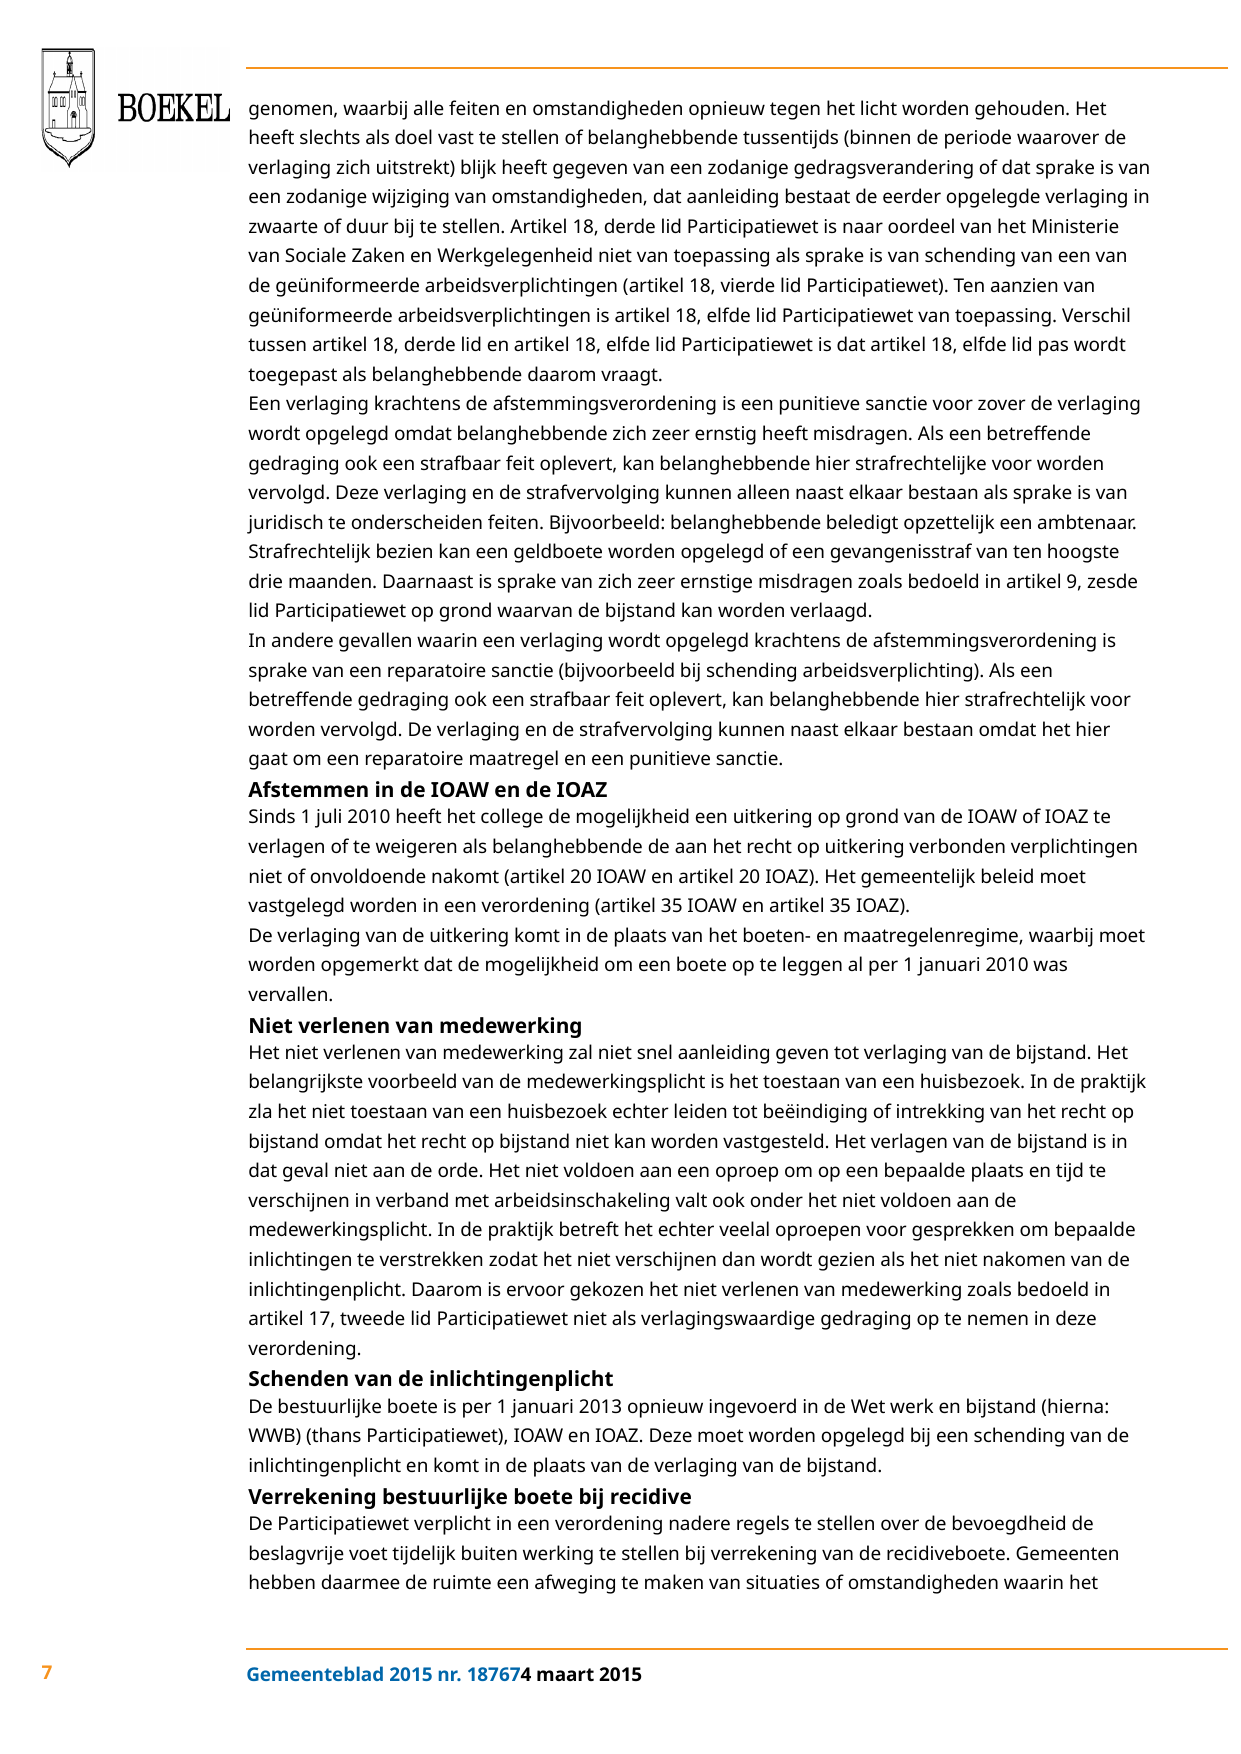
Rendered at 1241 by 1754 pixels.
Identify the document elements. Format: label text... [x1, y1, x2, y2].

text Sinds 1 juli 2010 heeft het college de mogelijkheid een uitkering op grond van de IOAW of IOAZ te verlagen of te weigeren als belanghebbende de aan het recht op uitkering verbonden verplichtingen niet of onvoldoende nakomt (artikel 20 IOAW en artikel 20 IOAZ). Het gemeentelijk beleid moet vastgelegd worden in een verordening (artikel 35 IOAW en artikel 35 IOAZ). [248, 804, 1152, 918]
text Een verlaging krachtens de afstemmingsverordening is een punitieve sanctie voor zover de verlaging wordt opgelegd omdat belanghebbende zich zeer ernstig heeft misdragen. Als een betreffende gedraging ook een strafbaar feit oplevert, kan belanghebbende hier strafrechtelijke voor worden vervolgd. Deze verlaging en de strafvervolging kunnen alleen naast elkaar bestaan als sprake is van juridisch te onderscheiden feiten. Bijvoorbeeld: belanghebbende beledigt opzettelijk een ambtenaar. Strafrechtelijk bezien kan een geldboete worden opgelegd of een gevangenisstraf van ten hoogste drie maanden. Daarnaast is sprake van zich zeer ernstige misdragen zoals bedoeld in artikel 9, zesde lid Participatiewet op grond waarvan de bijstand kan worden verlaagd. [248, 391, 1152, 623]
text Schenden van de inlichtingenplicht [248, 1364, 1152, 1393]
text Het niet verlenen van medewerking zal niet snel aanleiding geven tot verlaging van de bijstand. Het belangrijkste voorbeeld van de medewerkingsplicht is het toestaan van een huisbezoek. In de praktijk zla het niet toestaan van een huisbezoek echter leiden tot beëindiging of intrekking van het recht op bijstand omdat het recht op bijstand niet kan worden vastgesteld. Het verlagen van de bijstand is in dat geval niet aan de orde. Het niet voldoen aan een oproep om op een bepaalde plaats en tijd te verschijnen in verband met arbeidsinschakeling valt ook onder het niet voldoen aan de medewerkingsplicht. In de praktijk betreft het echter veelal oproepen voor gesprekken om bepaalde inlichtingen te verstrekken zodat het niet verschijnen dan wordt gezien als het niet nakomen van de inlichtingenplicht. Daarom is ervoor gekozen het niet verlenen van medewerking zoals bedoeld in artikel 17, tweede lid Participatiewet niet als verlagingswaardige gedraging op te nemen in deze verordening. [248, 1039, 1152, 1361]
text Niet verlenen van medewerking [248, 1011, 1152, 1039]
text Afstemmen in de IOAW en de IOAZ [248, 775, 1152, 804]
text genomen, waarbij alle feiten en omstandigheden opnieuw tegen het licht worden gehouden. Het heeft slechts als doel vast te stellen of belanghebbende tussentijds (binnen de periode waarover de verlaging zich uitstrekt) blijk heeft gegeven van een zodanige gedragsverandering of dat sprake is van een zodanige wijziging van omstandigheden, dat aanleiding bestaat de eerder opgelegde verlaging in zwaarte of duur bij te stellen. Artikel 18, derde lid Participatiewet is naar oordeel van het Ministerie van Sociale Zaken en Werkgelegenheid niet van toepassing als sprake is van schending van een van de geüniformeerde arbeidsverplichtingen (artikel 18, vierde lid Participatiewet). Ten aanzien van geüniformeerde arbeidsverplichtingen is artikel 18, elfde lid Participatiewet van toepassing. Verschil tussen artikel 18, derde lid en artikel 18, elfde lid Participatiewet is dat artikel 18, elfde lid pas wordt toegepast als belanghebbende daarom vraagt. [248, 95, 1152, 387]
text Verrekening bestuurlijke boete bij recidive [248, 1482, 1152, 1510]
picture [41, 47, 231, 172]
text De Participatiewet verplicht in een verordening nadere regels te stellen over de bevoegdheid de beslagvrije voet tijdelijk buiten werking te stellen bij verrekening van de recidiveboete. Gemeenten hebben daarmee de ruimte een afweging te maken van situaties of omstandigheden waarin het [248, 1510, 1152, 1595]
text De verlaging van de uitkering komt in de plaats van het boeten- en maatregelenregime, waarbij moet worden opgemerkt dat de mogelijkheid om een boete op te leggen al per 1 januari 2010 was vervallen. [248, 922, 1152, 1007]
text In andere gevallen waarin een verlaging wordt opgelegd krachtens de afstemmingsverordening is sprake van een reparatoire sanctie (bijvoorbeeld bij schending arbeidsverplichting). Als een betreffende gedraging ook een strafbaar feit oplevert, kan belanghebbende hier strafrechtelijk voor worden vervolgd. De verlaging en de strafvervolging kunnen naast elkaar bestaan omdat het hier gaat om een reparatoire maatregel en een punitieve sanctie. [248, 627, 1152, 771]
text De bestuurlijke boete is per 1 januari 2013 opnieuw ingevoerd in de Wet werk en bijstand (hierna: WWB) (thans Participatiewet), IOAW en IOAZ. Deze moet worden opgelegd bij een schending van de inlichtingenplicht en komt in de plaats van de verlaging van de bijstand. [248, 1393, 1152, 1478]
